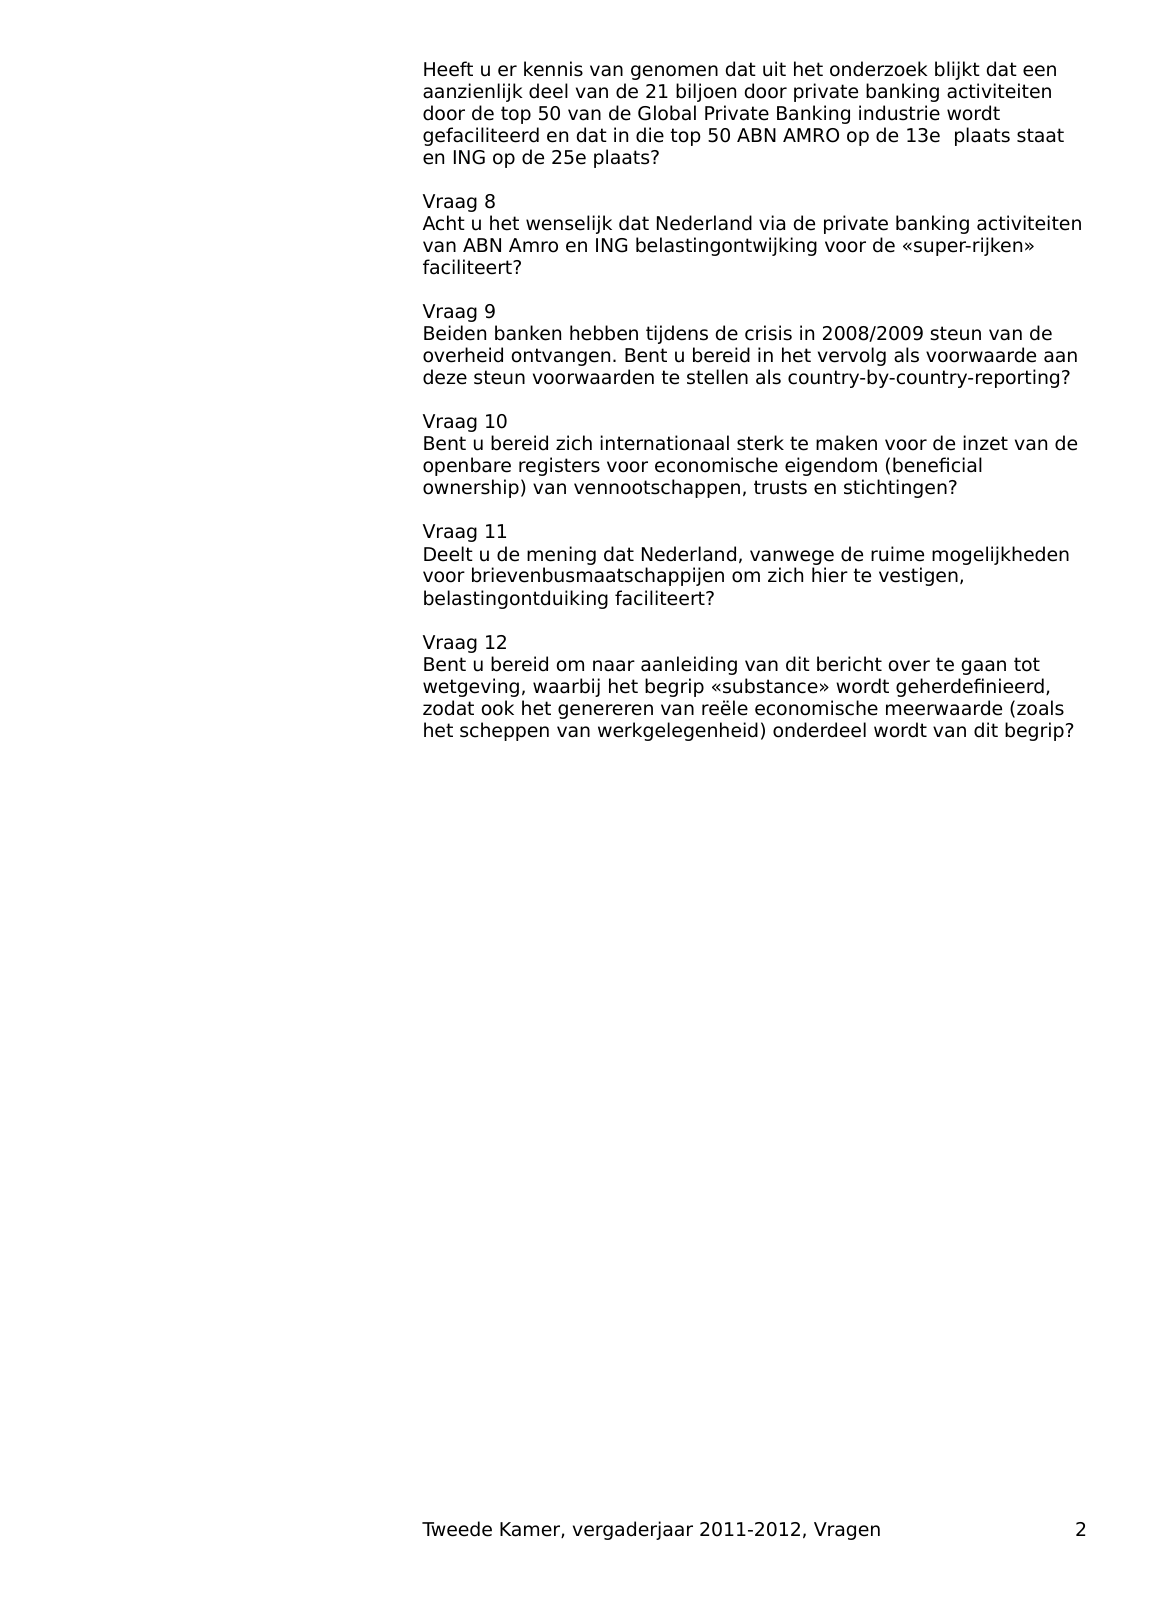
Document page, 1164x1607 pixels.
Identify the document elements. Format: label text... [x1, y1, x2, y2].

text Heeft u er kennis van genomen dat uit het onderzoek blijkt dat een aanzienlijk deel van de 21 biljoen door private banking activiteiten door de top 50 van de Global Private Banking industrie wordt gefaciliteerd en dat in die top 50 ABN AMRO op de 13e plaats staat en ING op de 25e plaats? [422, 59, 1087, 169]
text Bent u bereid om naar aanleiding van dit bericht over te gaan tot wetgeving, waarbij het begrip «substance» wordt geherdefinieerd, zodat ook het genereren van reële economische meerwaarde (zoals het scheppen van werkgelegenheid) onderdeel wordt van dit begrip? [422, 653, 1087, 741]
text Vraag 9 [422, 301, 1087, 323]
text Deelt u de mening dat Nederland, vanwege de ruime mogelijkheden voor brievenbusmaatschappijen om zich hier te vestigen, belastingontduiking faciliteert? [422, 543, 1087, 609]
text Vraag 12 [422, 632, 1087, 653]
text Vraag 11 [422, 521, 1087, 543]
text Bent u bereid zich internationaal sterk te maken voor de inzet van de openbare registers voor economische eigendom (beneficial ownership) van vennootschappen, trusts en stichtingen? [422, 433, 1087, 499]
text Vraag 8 [422, 191, 1087, 213]
text Vraag 10 [422, 411, 1087, 433]
text Beiden banken hebben tijdens de crisis in 2008/2009 steun van de overheid ontvangen. Bent u bereid in het vervolg als voorwaarde aan deze steun voorwaarden te stellen als country-by-country-reporting? [422, 323, 1087, 389]
text Acht u het wenselijk dat Nederland via de private banking activiteiten van ABN Amro en ING belastingontwijking voor de «super-rijken» faciliteert? [422, 213, 1087, 279]
